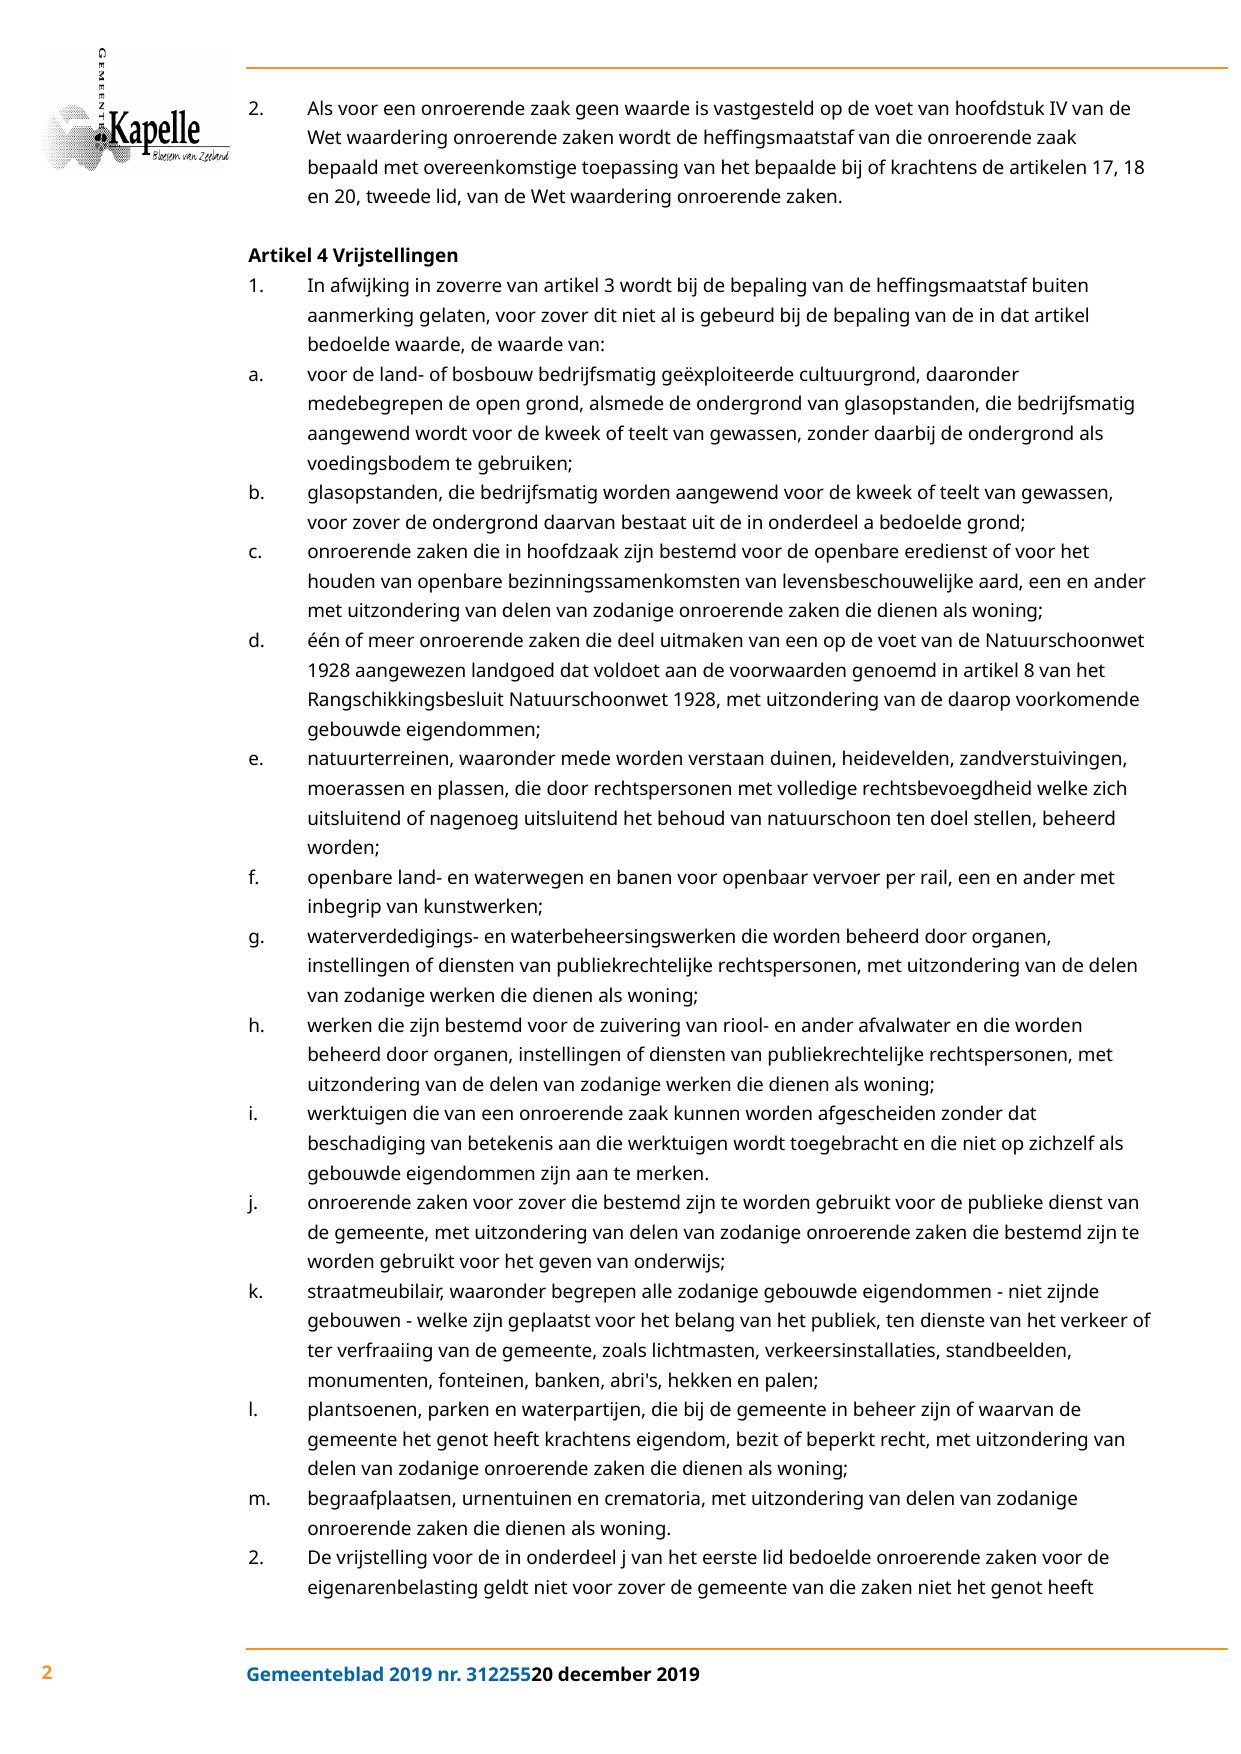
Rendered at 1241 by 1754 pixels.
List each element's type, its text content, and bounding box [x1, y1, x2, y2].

list openbare land- en waterwegen en banen voor openbaar vervoer per rail, een en ander met inbegrip van kunstwerken; [248, 864, 1152, 919]
list werktuigen die van een onroerende zaak kunnen worden afgescheiden zonder dat beschadiging van betekenis aan die werktuigen wordt toegebracht en die niet op zichzelf als gebouwde eigendommen zijn aan te merken. [248, 1101, 1152, 1186]
list De vrijstelling voor de in onderdeel j van het eerste lid bedoelde onroerende zaken voor de eigenarenbelasting geldt niet voor zover de gemeente van die zaken niet het genot heeft [248, 1544, 1152, 1600]
list In afwijking in zoverre van artikel 3 wordt bij de bepaling van de heffingsmaatstaf buiten aanmerking gelaten, voor zover dit niet al is gebeurd bij de bepaling van de in dat artikel bedoelde waarde, de waarde van: [248, 272, 1152, 357]
list voor de land- of bosbouw bedrijfsmatig geëxploiteerde cultuurgrond, daaronder medebegrepen de open grond, alsmede de ondergrond van glasopstanden, die bedrijfsmatig aangewend wordt voor de kweek of teelt van gewassen, zonder daarbij de ondergrond als voedingsbodem te gebruiken; [248, 361, 1152, 476]
list natuurterreinen, waaronder mede worden verstaan duinen, heidevelden, zandverstuivingen, moerassen en plassen, die door rechtspersonen met volledige rechtsbevoegdheid welke zich uitsluitend of nagenoeg uitsluitend het behoud van natuurschoon ten doel stellen, beheerd worden; [248, 746, 1152, 860]
list werken die zijn bestemd voor de zuivering van riool- en ander afvalwater en die worden beheerd door organen, instellingen of diensten van publiekrechtelijke rechtspersonen, met uitzondering van de delen van zodanige werken die dienen als woning; [248, 1012, 1152, 1097]
list straatmeubilair, waaronder begrepen alle zodanige gebouwde eigendommen - niet zijnde gebouwen - welke zijn geplaatst voor het belang van het publiek, ten dienste van het verkeer of ter verfraaiing van de gemeente, zoals lichtmasten, verkeersinstallaties, standbeelden, monumenten, fonteinen, banken, abri's, hekken en palen; [248, 1278, 1152, 1393]
list onroerende zaken voor zover die bestemd zijn te worden gebruikt voor de publieke dienst van de gemeente, met uitzondering van delen van zodanige onroerende zaken die bestemd zijn te worden gebruikt voor het geven van onderwijs; [248, 1189, 1152, 1274]
list plantsoenen, parken en waterpartijen, die bij de gemeente in beheer zijn of waarvan de gemeente het genot heeft krachtens eigendom, bezit of beperkt recht, met uitzondering van delen van zodanige onroerende zaken die dienen als woning; [248, 1396, 1152, 1481]
list waterverdedigings- en waterbeheersingswerken die worden beheerd door organen, instellingen of diensten van publiekrechtelijke rechtspersonen, met uitzondering van de delen van zodanige werken die dienen als woning; [248, 923, 1152, 1008]
list begraafplaatsen, urnentuinen en crematoria, met uitzondering van delen van zodanige onroerende zaken die dienen als woning. [248, 1485, 1152, 1541]
text Artikel 4 Vrijstellingen [248, 243, 1152, 268]
list onroerende zaken die in hoofdzaak zijn bestemd voor de openbare eredienst of voor het houden van openbare bezinningssamenkomsten van levensbeschouwelijke aard, een en ander met uitzondering van delen van zodanige onroerende zaken die dienen als woning; [248, 538, 1152, 623]
list één of meer onroerende zaken die deel uitmaken van een op de voet van de Natuurschoonwet 1928 aangewezen landgoed dat voldoet aan de voorwaarden genoemd in artikel 8 van het Rangschikkingsbesluit Natuurschoonwet 1928, met uitzondering van de daarop voorkomende gebouwde eigendommen; [248, 627, 1152, 742]
picture [41, 47, 231, 172]
list Als voor een onroerende zaak geen waarde is vastgesteld op de voet van hoofdstuk IV van de Wet waardering onroerende zaken wordt de heffingsmaatstaf van die onroerende zaak bepaald met overeenkomstige toepassing van het bepaalde bij of krachtens de artikelen 17, 18 en 20, tweede lid, van de Wet waardering onroerende zaken. [248, 95, 1152, 209]
list glasopstanden, die bedrijfsmatig worden aangewend voor de kweek of teelt van gewassen, voor zover de ondergrond daarvan bestaat uit de in onderdeel a bedoelde grond; [248, 479, 1152, 535]
